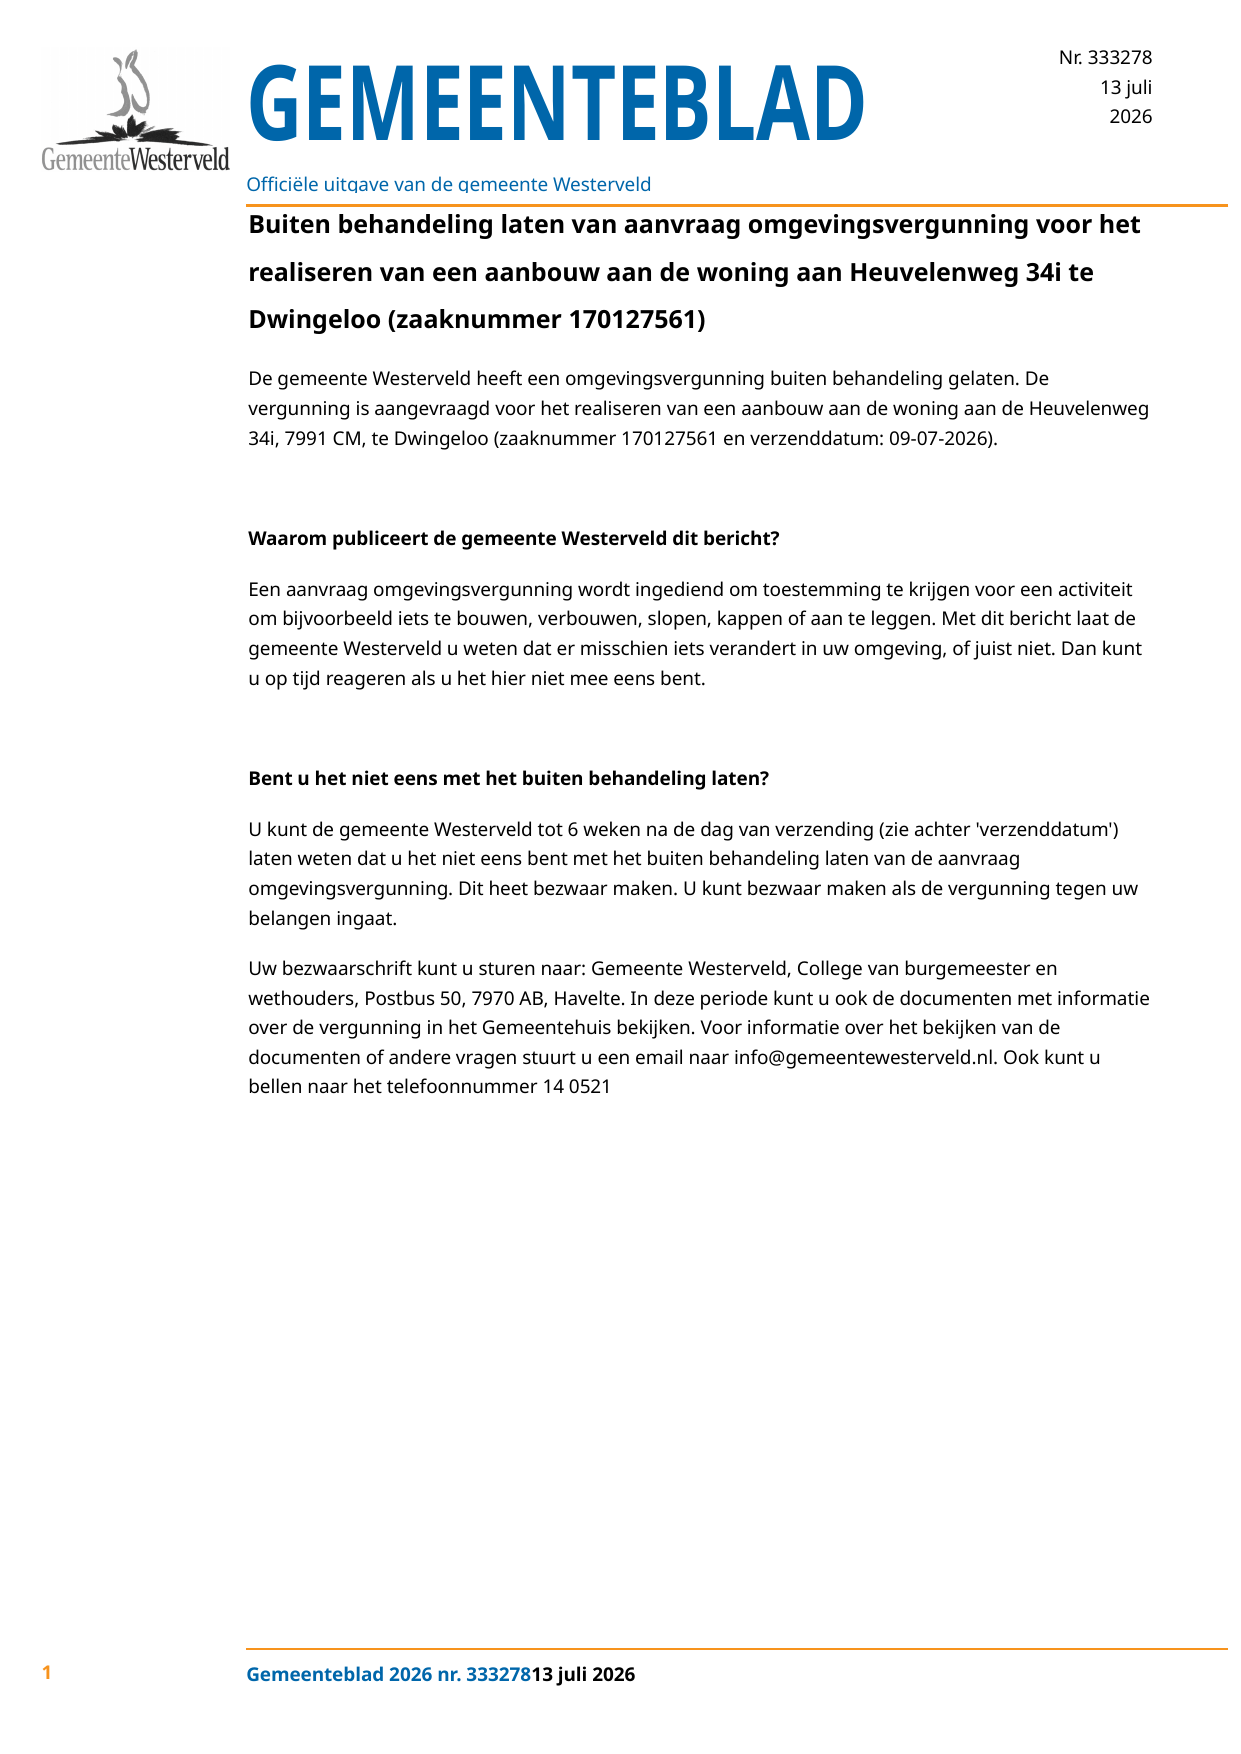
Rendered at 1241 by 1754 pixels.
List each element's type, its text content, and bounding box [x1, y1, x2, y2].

text Bent u het niet eens met het buiten behandeling laten? [248, 766, 1152, 791]
text Buiten behandeling laten van aanvraag omgevingsvergunning voor het realiseren van een aanbouw aan de woning aan Heuvelenweg 34i te Dwingeloo (zaaknummer 170127561) [248, 207, 1152, 336]
text Uw bezwaarschrift kunt u sturen naar: Gemeente Westerveld, College van burgemeester en wethouders, Postbus 50, 7970 AB, Havelte. In deze periode kunt u ook de documenten met informatie over de vergunning in het Gemeentehuis bekijken. Voor informatie over het bekijken van de documenten of andere vragen stuurt u een email naar info@gemeentewesterveld.nl. Ook kunt u bellen naar het telefoonnummer 14 0521 [248, 955, 1152, 1099]
text Een aanvraag omgevingsvergunning wordt ingediend om toestemming te krijgen voor een activiteit om bijvoorbeeld iets te bouwen, verbouwen, slopen, kappen of aan te leggen. Met dit bericht laat de gemeente Westerveld u weten dat er misschien iets verandert in uw omgeving, of juist niet. Dan kunt u op tijd reageren als u het hier niet mee eens bent. [248, 576, 1152, 690]
text Waarom publiceert de gemeente Westerveld dit bericht? [248, 526, 1152, 551]
picture [41, 47, 231, 172]
text De gemeente Westerveld heeft een omgevingsvergunning buiten behandeling gelaten. De vergunning is aangevraagd voor het realiseren van een aanbouw aan de woning aan de Heuvelenweg 34i, 7991 CM, te Dwingeloo (zaaknummer 170127561 en verzenddatum: 09-07-2026). [248, 366, 1152, 450]
text U kunt de gemeente Westerveld tot 6 weken na de dag van verzending (zie achter 'verzenddatum') laten weten dat u het niet eens bent met het buiten behandeling laten van de aanvraag omgevingsvergunning. Dit heet bezwaar maken. U kunt bezwaar maken als de vergunning tegen uw belangen ingaat. [248, 816, 1152, 930]
